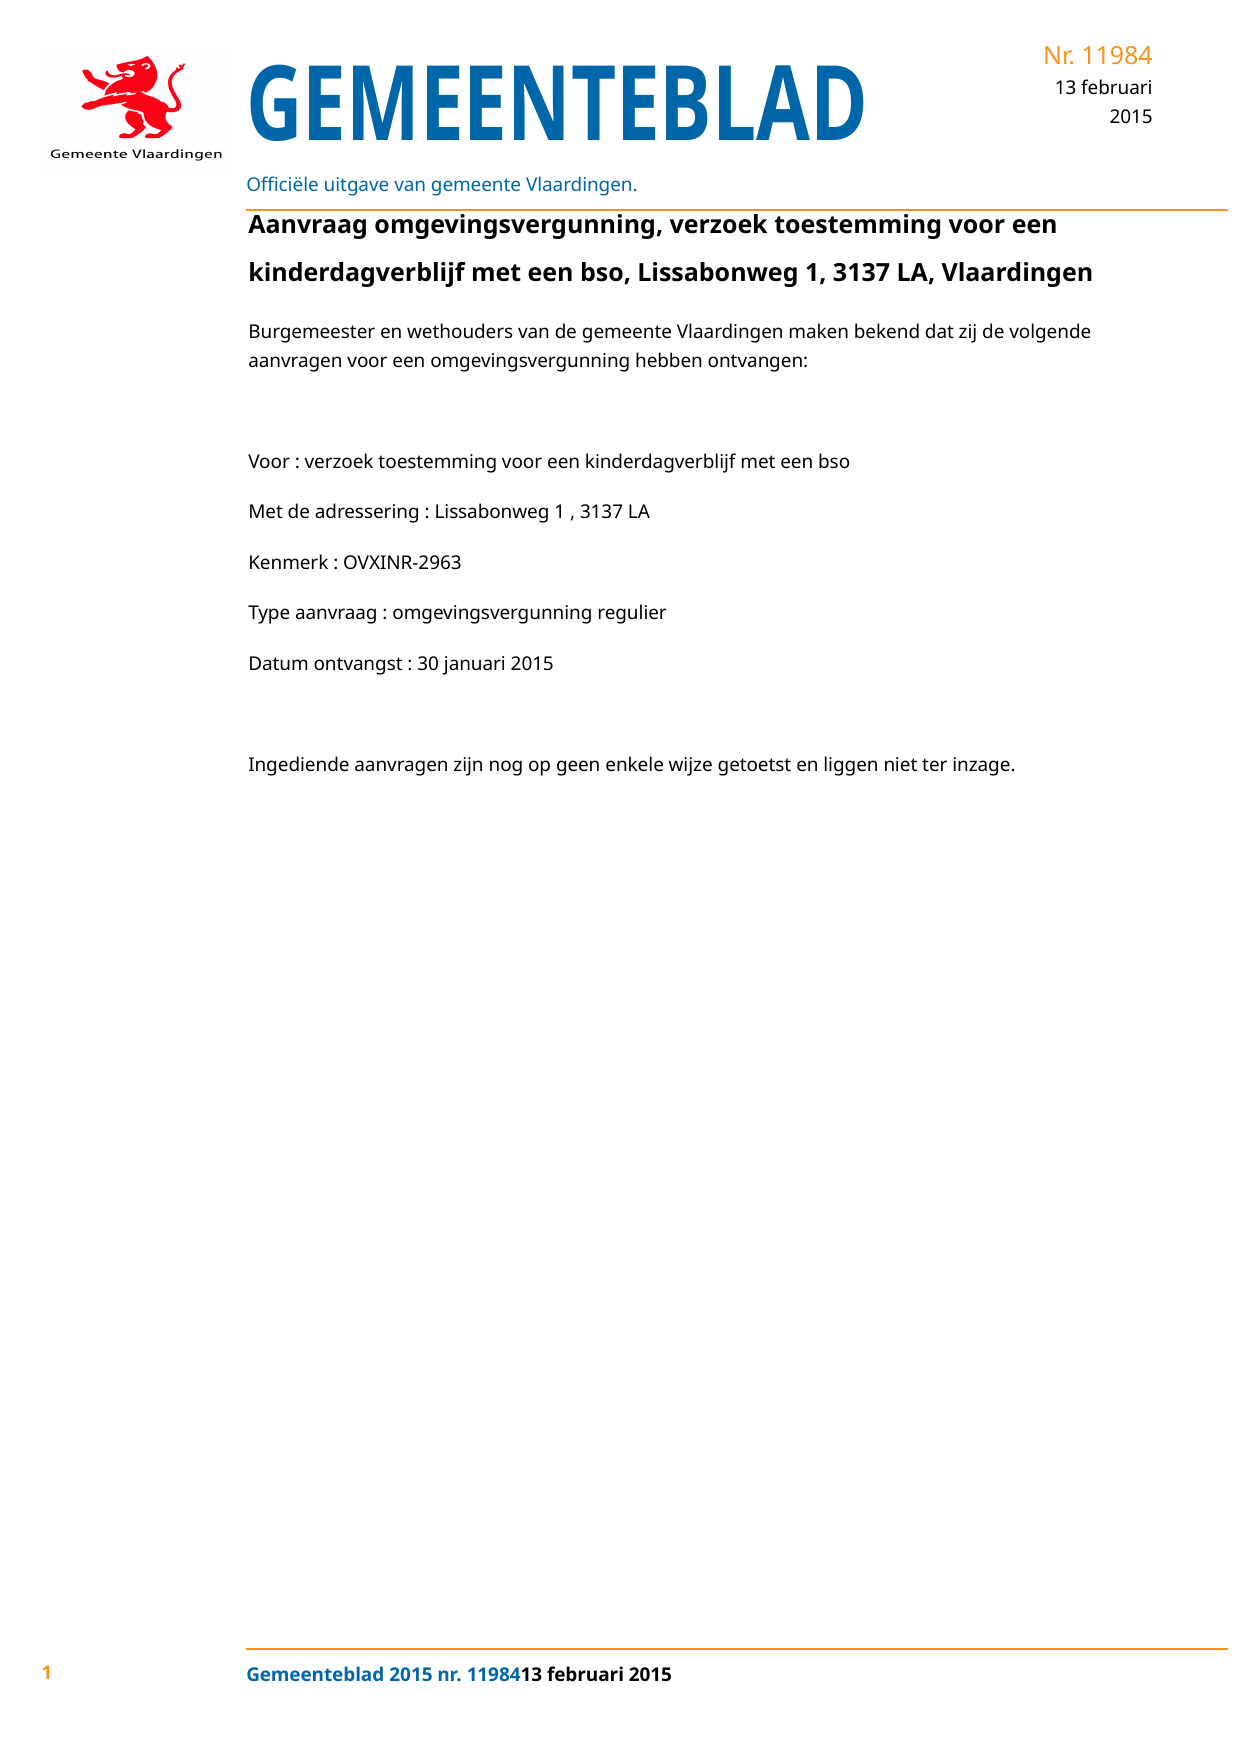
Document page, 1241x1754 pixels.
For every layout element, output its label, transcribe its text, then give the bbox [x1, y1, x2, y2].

text Datum ontvangst : 30 januari 2015 [248, 650, 1152, 676]
text Burgemeester en wethouders van de gemeente Vlaardingen maken bekend dat zij de volgende aanvragen voor een omgevingsvergunning hebben ontvangen: [248, 318, 1152, 373]
text Met de adressering : Lissabonweg 1 , 3137 LA [248, 499, 1152, 524]
text Kenmerk : OVXINR-2963 [248, 549, 1152, 575]
text Aanvraag omgevingsvergunning, verzoek toestemming voor een kinderdagverblijf met een bso, Lissabonweg 1, 3137 LA, Vlaardingen [248, 211, 1152, 288]
text Type aanvraag : omgevingsvergunning regulier [248, 599, 1152, 625]
text Voor : verzoek toestemming voor een kinderdagverblijf met een bso [248, 448, 1152, 474]
text Ingediende aanvragen zijn nog op geen enkele wijze getoetst en liggen niet ter inzage. [248, 751, 1152, 777]
picture [41, 47, 231, 172]
